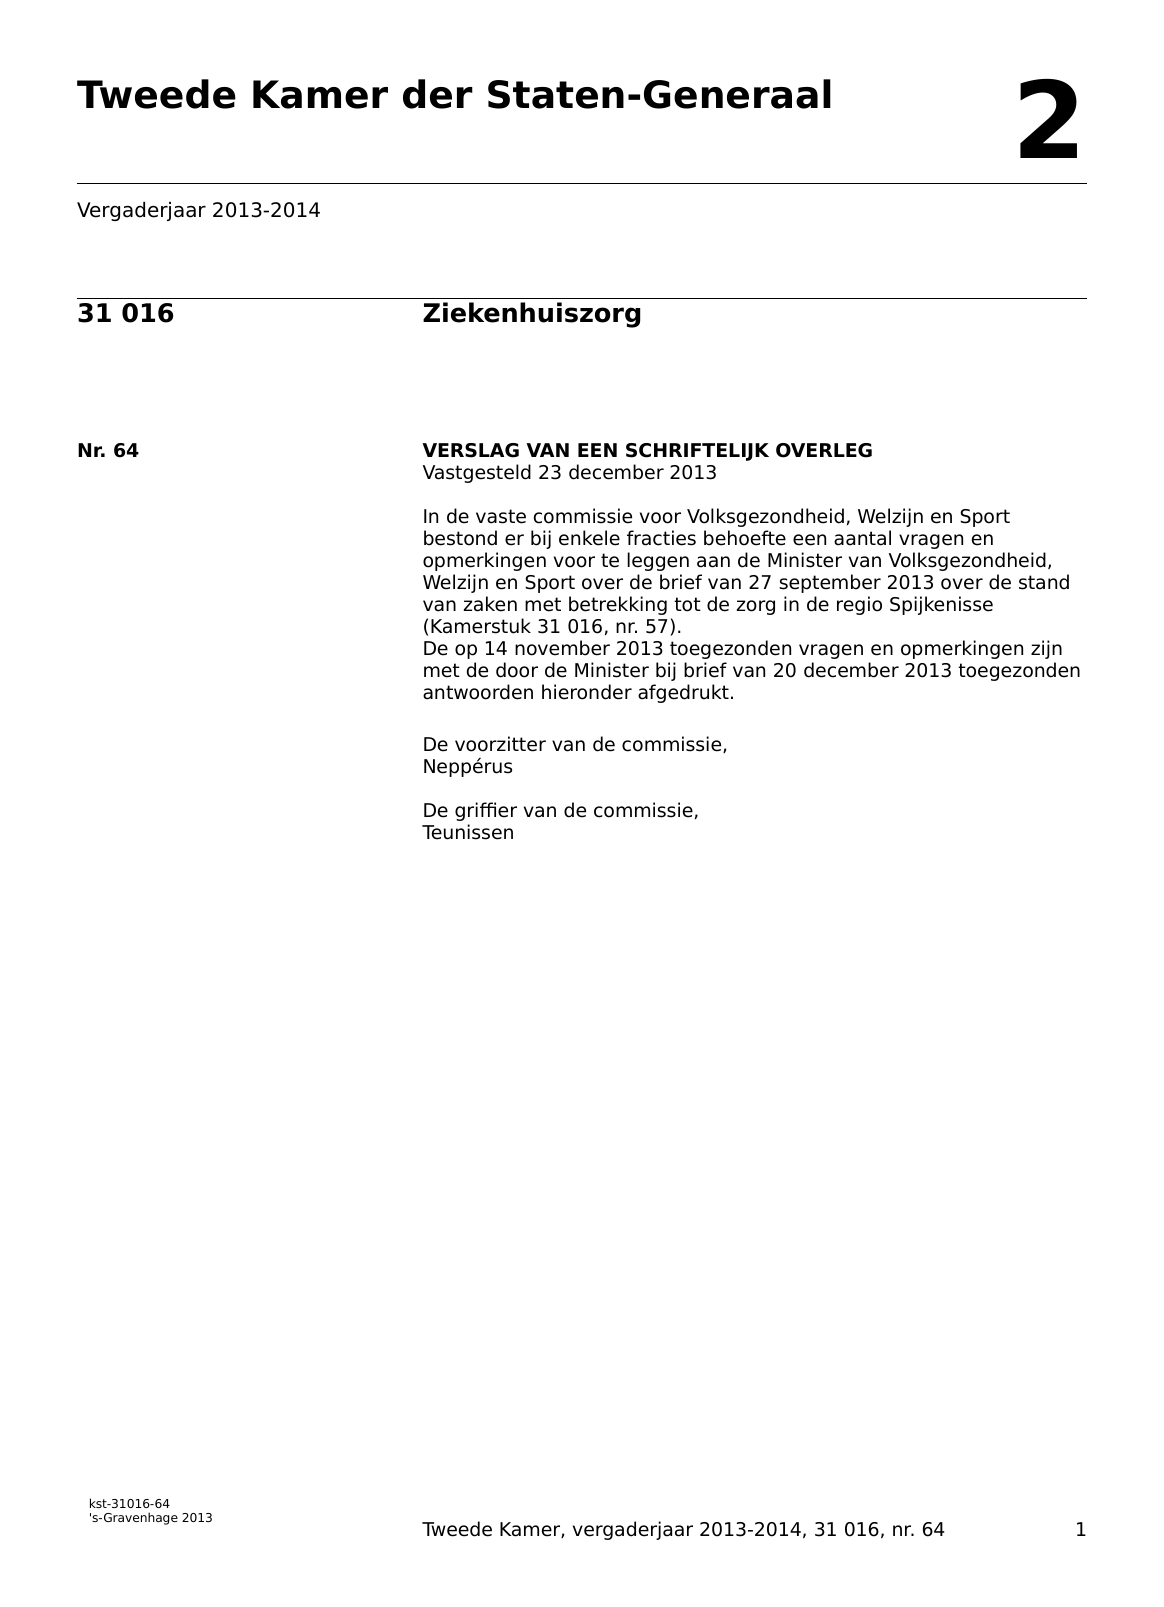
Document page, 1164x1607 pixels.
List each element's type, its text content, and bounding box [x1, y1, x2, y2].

subtitle Nr. 64 VERSLAG VAN EEN SCHRIFTELIJK OVERLEG [77, 440, 1087, 462]
table_cell Vergaderjaar 2013-2014 [77, 184, 1087, 298]
text In de vaste commissie voor Volksgezondheid, Welzijn en Sport bestond er bij enkele fracties behoefte een aantal vragen en opmerkingen voor te leggen aan de Minister van Volksgezondheid, Welzijn en Sport over de brief van 27 september 2013 over de stand van zaken met betrekking tot de zorg in de regio Spijkenisse (Kamerstuk 31 016, nr. 57). [422, 506, 1087, 638]
table_header Tweede Kamer der Staten-Generaal [77, 59, 886, 183]
text Vastgesteld 23 december 2013 [422, 462, 1087, 484]
subtitle 31 016 Ziekenhuiszorg [77, 299, 1087, 329]
text kst-31016-64 [88, 1497, 323, 1511]
table_header 2 [886, 59, 1087, 183]
text De voorzitter van de commissie, Neppérus [422, 734, 1087, 778]
text 's-Gravenhage 2013 [88, 1511, 323, 1525]
text De griffier van de commissie, Teunissen [422, 800, 1087, 844]
text De op 14 november 2013 toegezonden vragen en opmerkingen zijn met de door de Minister bij brief van 20 december 2013 toegezonden antwoorden hieronder afgedrukt. [422, 638, 1087, 704]
